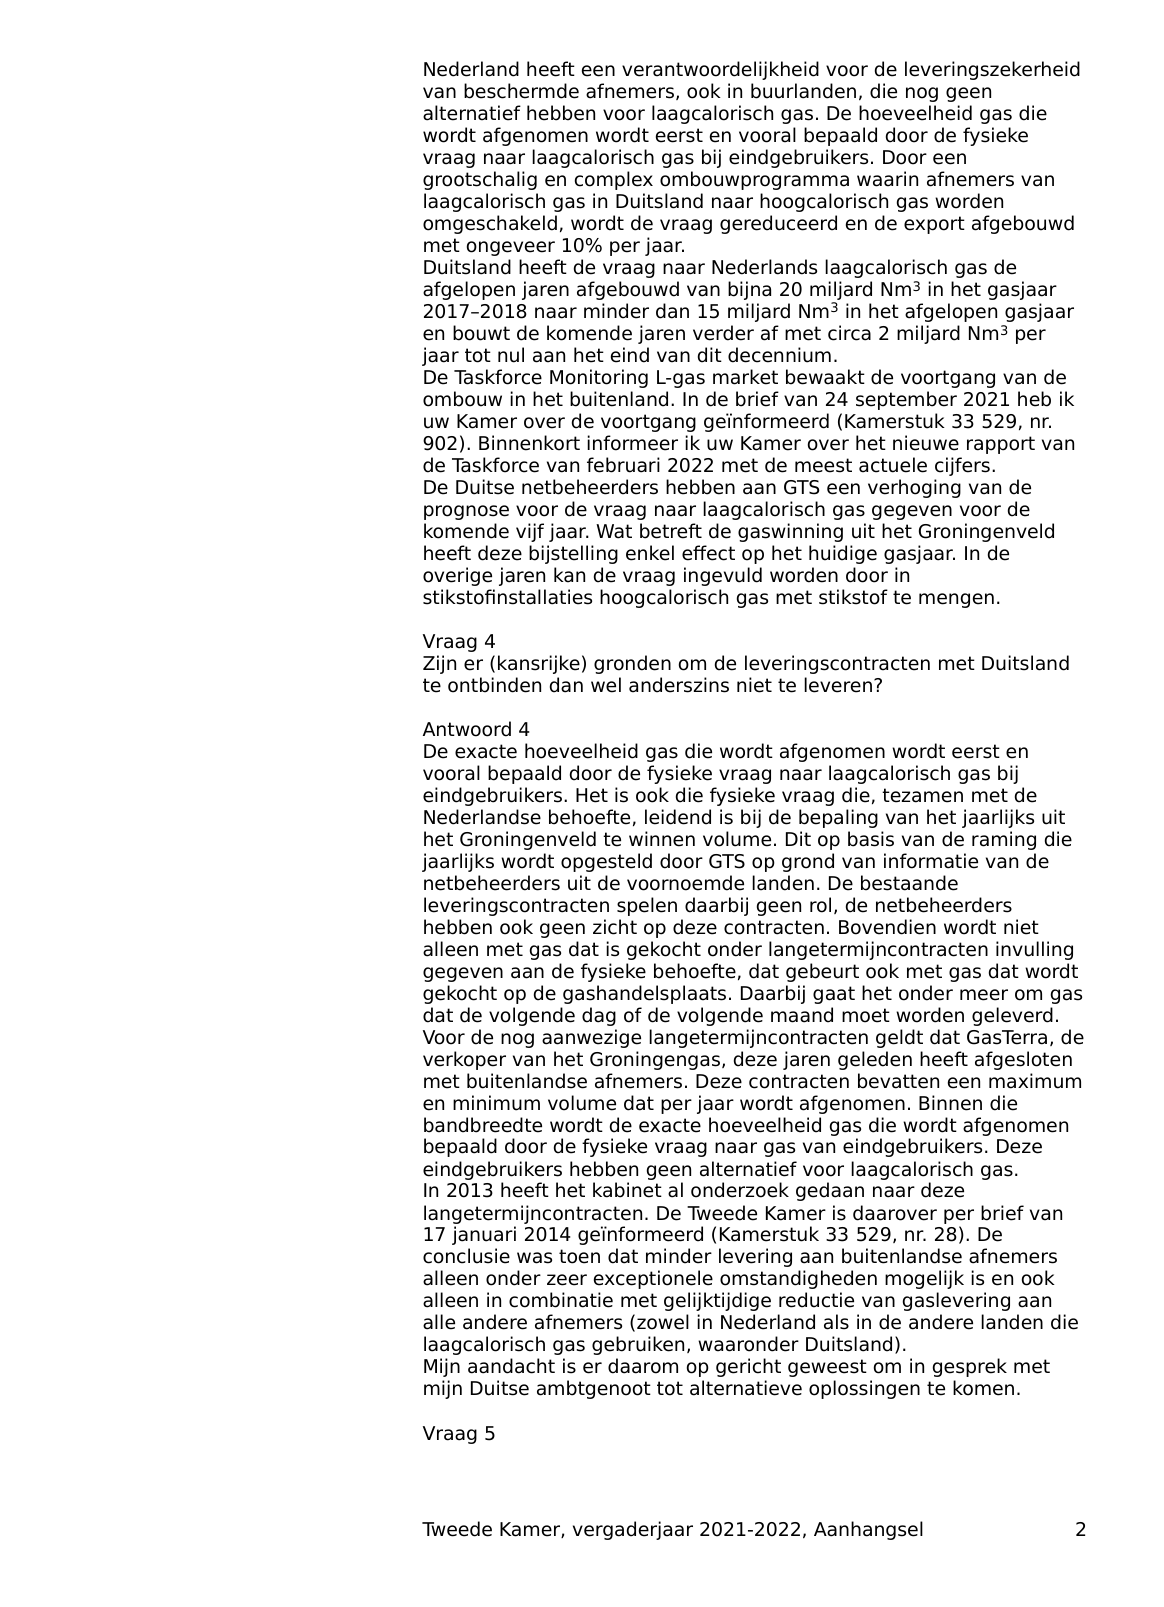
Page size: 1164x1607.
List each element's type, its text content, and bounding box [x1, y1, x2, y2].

text Mijn aandacht is er daarom op gericht geweest om in gesprek met mijn Duitse ambtgenoot tot alternatieve oplossingen te komen. [422, 1356, 1087, 1400]
text De exacte hoeveelheid gas die wordt afgenomen wordt eerst en vooral bepaald door de fysieke vraag naar laagcalorisch gas bij eindgebruikers. Het is ook die fysieke vraag die, tezamen met de Nederlandse behoefte, leidend is bij de bepaling van het jaarlijks uit het Groningenveld te winnen volume. Dit op basis van de raming die jaarlijks wordt opgesteld door GTS op grond van informatie van de netbeheerders uit de voornoemde landen. De bestaande leveringscontracten spelen daarbij geen rol, de netbeheerders hebben ook geen zicht op deze contracten. Bovendien wordt niet alleen met gas dat is gekocht onder langetermijncontracten invulling gegeven aan de fysieke behoefte, dat gebeurt ook met gas dat wordt gekocht op de gashandelsplaats. Daarbij gaat het onder meer om gas dat de volgende dag of de volgende maand moet worden geleverd. [422, 741, 1087, 1027]
text De Duitse netbeheerders hebben aan GTS een verhoging van de prognose voor de vraag naar laagcalorisch gas gegeven voor de komende vijf jaar. Wat betreft de gaswinning uit het Groningenveld heeft deze bijstelling enkel effect op het huidige gasjaar. In de overige jaren kan de vraag ingevuld worden door in stikstofinstallaties hoogcalorisch gas met stikstof te mengen. [422, 477, 1087, 608]
text Zijn er (kansrijke) gronden om de leveringscontracten met Duitsland te ontbinden dan wel anderszins niet te leveren? [422, 653, 1087, 697]
text In 2013 heeft het kabinet al onderzoek gedaan naar deze langetermijncontracten. De Tweede Kamer is daarover per brief van 17 januari 2014 geïnformeerd (Kamerstuk 33 529, nr. 28). De conclusie was toen dat minder levering aan buitenlandse afnemers alleen onder zeer exceptionele omstandigheden mogelijk is en ook alleen in combinatie met gelijktijdige reductie van gaslevering aan alle andere afnemers (zowel in Nederland als in de andere landen die laagcalorisch gas gebruiken, waaronder Duitsland). [422, 1180, 1087, 1356]
text Vraag 5 [422, 1422, 1087, 1444]
text Duitsland heeft de vraag naar Nederlands laagcalorisch gas de afgelopen jaren afgebouwd van bijna 20 miljard Nm3 in het gasjaar 2017–2018 naar minder dan 15 miljard Nm3 in het afgelopen gasjaar en bouwt de komende jaren verder af met circa 2 miljard Nm3 per jaar tot nul aan het eind van dit decennium. [422, 257, 1087, 367]
text Vraag 4 [422, 631, 1087, 653]
text Antwoord 4 [422, 719, 1087, 741]
text De Taskforce Monitoring L-gas market bewaakt de voortgang van de ombouw in het buitenland. In de brief van 24 september 2021 heb ik uw Kamer over de voortgang geïnformeerd (Kamerstuk 33 529, nr. 902). Binnenkort informeer ik uw Kamer over het nieuwe rapport van de Taskforce van februari 2022 met de meest actuele cijfers. [422, 367, 1087, 477]
text Nederland heeft een verantwoordelijkheid voor de leveringszekerheid van beschermde afnemers, ook in buurlanden, die nog geen alternatief hebben voor laagcalorisch gas. De hoeveelheid gas die wordt afgenomen wordt eerst en vooral bepaald door de fysieke vraag naar laagcalorisch gas bij eindgebruikers. Door een grootschalig en complex ombouwprogramma waarin afnemers van laagcalorisch gas in Duitsland naar hoogcalorisch gas worden omgeschakeld, wordt de vraag gereduceerd en de export afgebouwd met ongeveer 10% per jaar. [422, 59, 1087, 257]
text Voor de nog aanwezige langetermijncontracten geldt dat GasTerra, de verkoper van het Groningengas, deze jaren geleden heeft afgesloten met buitenlandse afnemers. Deze contracten bevatten een maximum en minimum volume dat per jaar wordt afgenomen. Binnen die bandbreedte wordt de exacte hoeveelheid gas die wordt afgenomen bepaald door de fysieke vraag naar gas van eindgebruikers. Deze eindgebruikers hebben geen alternatief voor laagcalorisch gas. [422, 1027, 1087, 1180]
